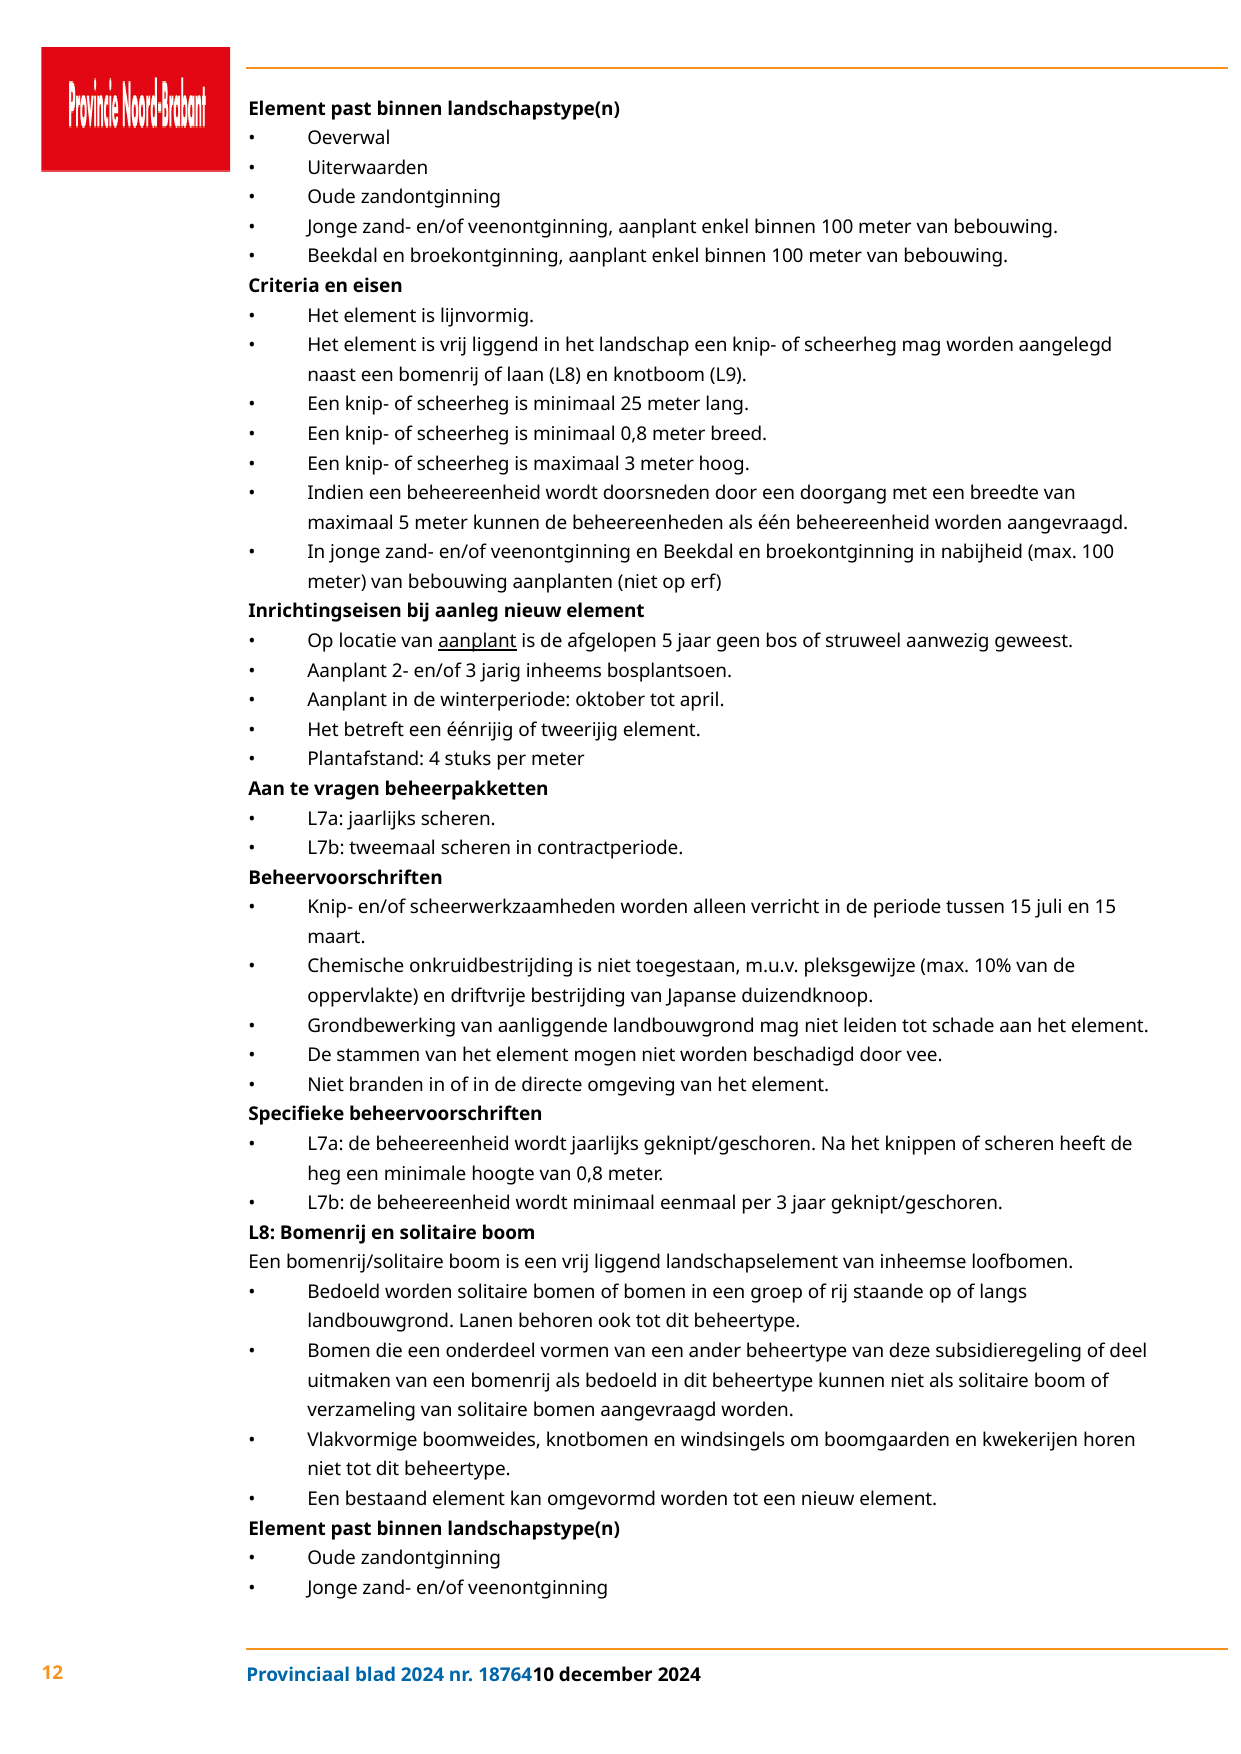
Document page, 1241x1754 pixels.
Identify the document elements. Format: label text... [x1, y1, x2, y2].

list Chemische onkruidbestrijding is niet toegestaan, m.u.v. pleksgewijze (max. 10% van de oppervlakte) en driftvrije bestrijding van Japanse duizendknoop. [248, 953, 1152, 1008]
text Element past binnen landschapstype(n) [248, 1515, 1152, 1541]
text Aan te vragen beheerpakketten [248, 775, 1152, 801]
list Een bestaand element kan omgevormd worden tot een nieuw element. [248, 1485, 1152, 1511]
list L7a: de beheereenheid wordt jaarlijks geknipt/geschoren. Na het knippen of scheren heeft de heg een minimale hoogte van 0,8 meter. [248, 1130, 1152, 1186]
text L8: Bomenrij en solitaire boom [248, 1219, 1152, 1245]
list Een knip- of scheerheg is minimaal 0,8 meter breed. [248, 420, 1152, 446]
text Element past binnen landschapstype(n) [248, 95, 1152, 121]
list Een knip- of scheerheg is minimaal 25 meter lang. [248, 391, 1152, 416]
list Het element is vrij liggend in het landschap een knip- of scheerheg mag worden aangelegd naast een bomenrij of laan (L8) en knotboom (L9). [248, 331, 1152, 387]
text Beheervoorschriften [248, 864, 1152, 890]
picture [41, 47, 231, 172]
list Aanplant in de winterperiode: oktober tot april. [248, 686, 1152, 712]
list Grondbewerking van aanliggende landbouwgrond mag niet leiden tot schade aan het element. [248, 1012, 1152, 1038]
list Jonge zand- en/of veenontginning, aanplant enkel binnen 100 meter van bebouwing. [248, 213, 1152, 239]
list Bomen die een onderdeel vormen van een ander beheertype van deze subsidieregeling of deel uitmaken van een bomenrij als bedoeld in dit beheertype kunnen niet als solitaire boom of verzameling van solitaire bomen aangevraagd worden. [248, 1337, 1152, 1422]
list Een knip- of scheerheg is maximaal 3 meter hoog. [248, 450, 1152, 476]
list Op locatie van aanplant is de afgelopen 5 jaar geen bos of struweel aanwezig geweest. [248, 627, 1152, 653]
list Plantafstand: 4 stuks per meter [248, 746, 1152, 771]
list Beekdal en broekontginning, aanplant enkel binnen 100 meter van bebouwing. [248, 243, 1152, 268]
text Specifieke beheervoorschriften [248, 1101, 1152, 1126]
list Niet branden in of in de directe omgeving van het element. [248, 1071, 1152, 1097]
list Aanplant 2- en/of 3 jarig inheems bosplantsoen. [248, 657, 1152, 683]
text Criteria en eisen [248, 272, 1152, 298]
list Jonge zand- en/of veenontginning [248, 1574, 1152, 1600]
list Knip- en/of scheerwerkzaamheden worden alleen verricht in de periode tussen 15 juli en 15 maart. [248, 893, 1152, 949]
list Het element is lijnvormig. [248, 302, 1152, 328]
list Het betreft een éénrijig of tweerijig element. [248, 716, 1152, 742]
text Een bomenrij/solitaire boom is een vrij liggend landschapselement van inheemse loofbomen. [248, 1248, 1152, 1274]
list Uiterwaarden [248, 154, 1152, 180]
list Oude zandontginning [248, 183, 1152, 209]
list L7a: jaarlijks scheren. [248, 805, 1152, 831]
list Vlakvormige boomweides, knotbomen en windsingels om boomgaarden en kwekerijen horen niet tot dit beheertype. [248, 1426, 1152, 1481]
list Oude zandontginning [248, 1544, 1152, 1570]
text Inrichtingseisen bij aanleg nieuw element [248, 598, 1152, 623]
list Oeverwal [248, 124, 1152, 150]
list L7b: de beheereenheid wordt minimaal eenmaal per 3 jaar geknipt/geschoren. [248, 1189, 1152, 1215]
list In jonge zand- en/of veenontginning en Beekdal en broekontginning in nabijheid (max. 100 meter) van bebouwing aanplanten (niet op erf) [248, 538, 1152, 594]
list Bedoeld worden solitaire bomen of bomen in een groep of rij staande op of langs landbouwgrond. Lanen behoren ook tot dit beheertype. [248, 1278, 1152, 1333]
list L7b: tweemaal scheren in contractperiode. [248, 834, 1152, 860]
list De stammen van het element mogen niet worden beschadigd door vee. [248, 1041, 1152, 1067]
list Indien een beheereenheid wordt doorsneden door een doorgang met een breedte van maximaal 5 meter kunnen de beheereenheden als één beheereenheid worden aangevraagd. [248, 479, 1152, 535]
